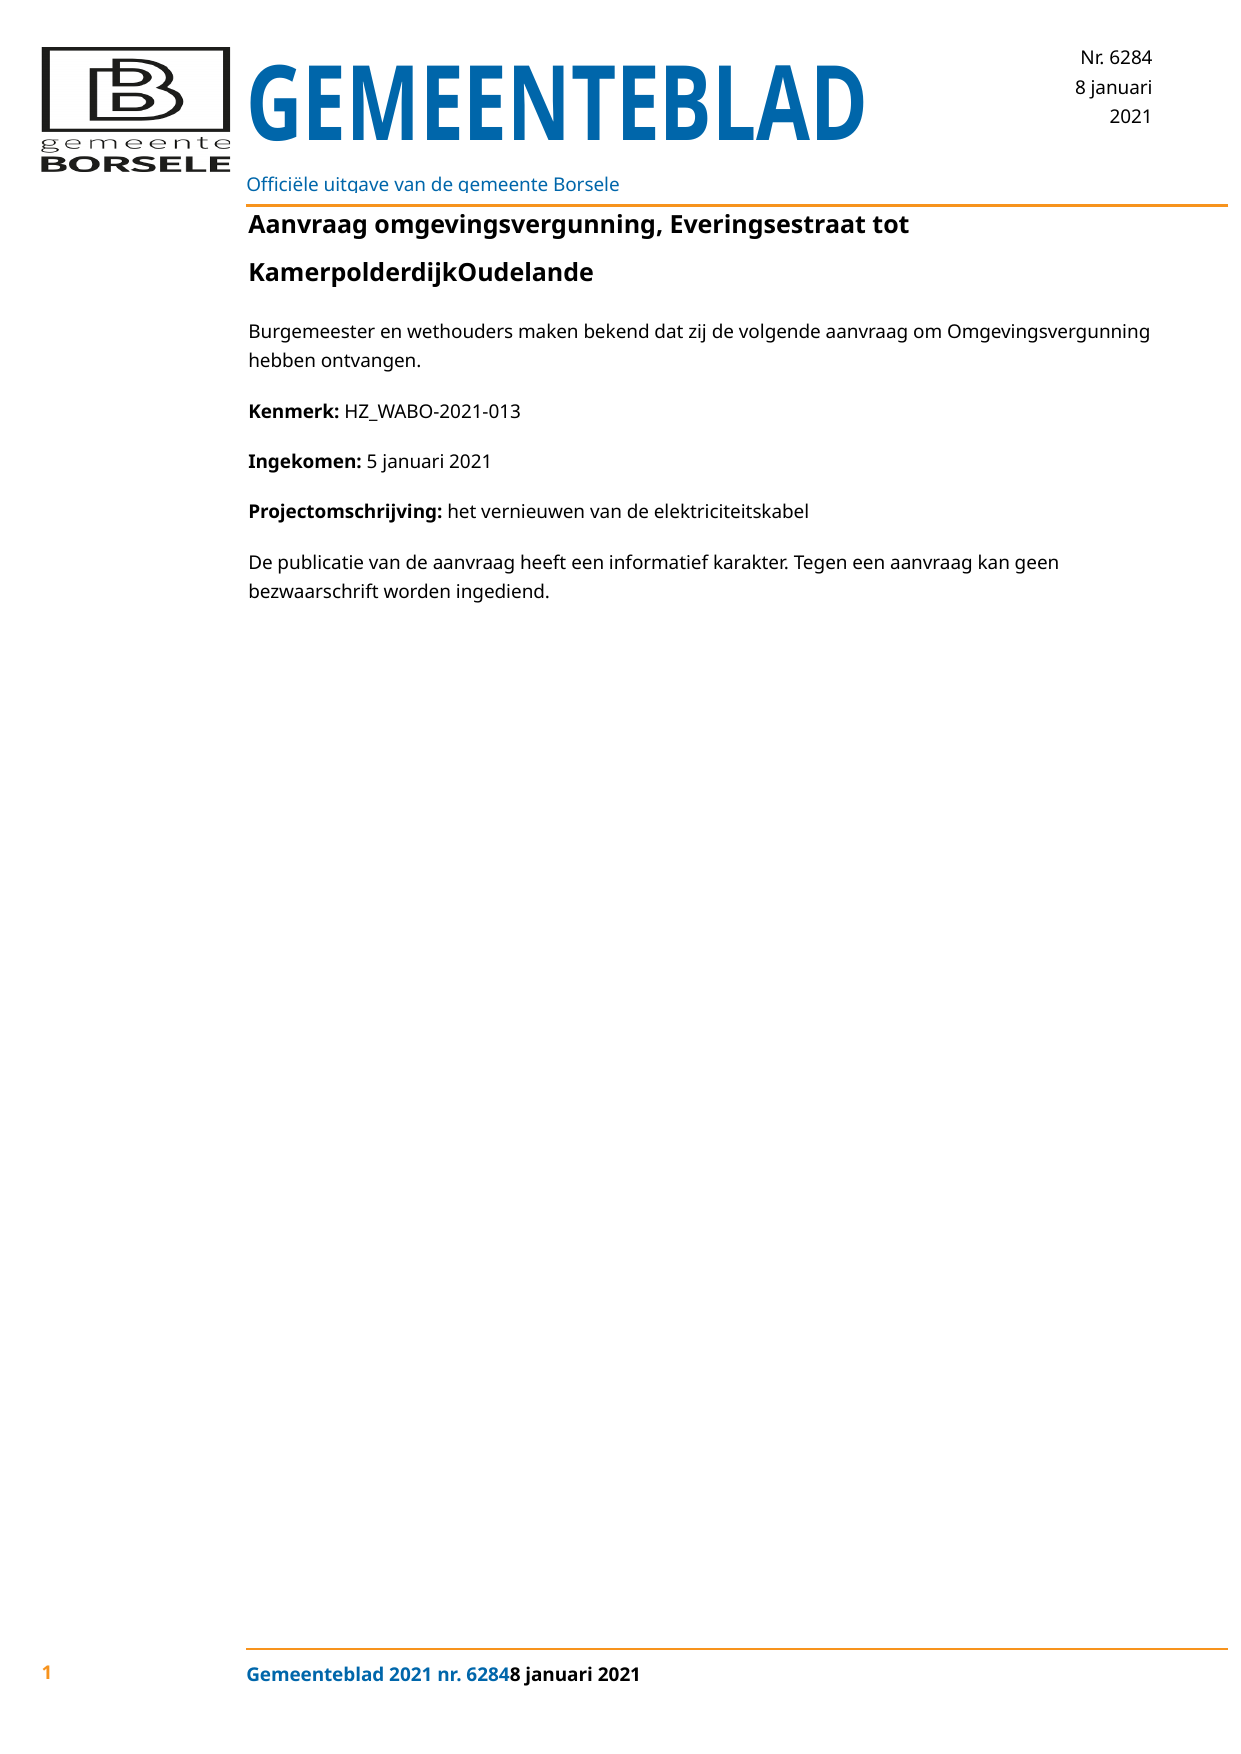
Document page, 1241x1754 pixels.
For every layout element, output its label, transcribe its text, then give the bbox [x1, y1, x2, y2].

text Projectomschrijving: het vernieuwen van de elektriciteitskabel [248, 499, 1152, 524]
text Ingekomen: 5 januari 2021 [248, 448, 1152, 474]
text De publicatie van de aanvraag heeft een informatief karakter. Tegen een aanvraag kan geen bezwaarschrift worden ingediend. [248, 549, 1152, 604]
text Kenmerk: HZ_WABO-2021-013 [248, 398, 1152, 424]
picture [41, 47, 231, 172]
text Aanvraag omgevingsvergunning, Everingsestraat tot KamerpolderdijkOudelande [248, 207, 1152, 288]
text Burgemeester en wethouders maken bekend dat zij de volgende aanvraag om Omgevingsvergunning hebben ontvangen. [248, 318, 1152, 373]
